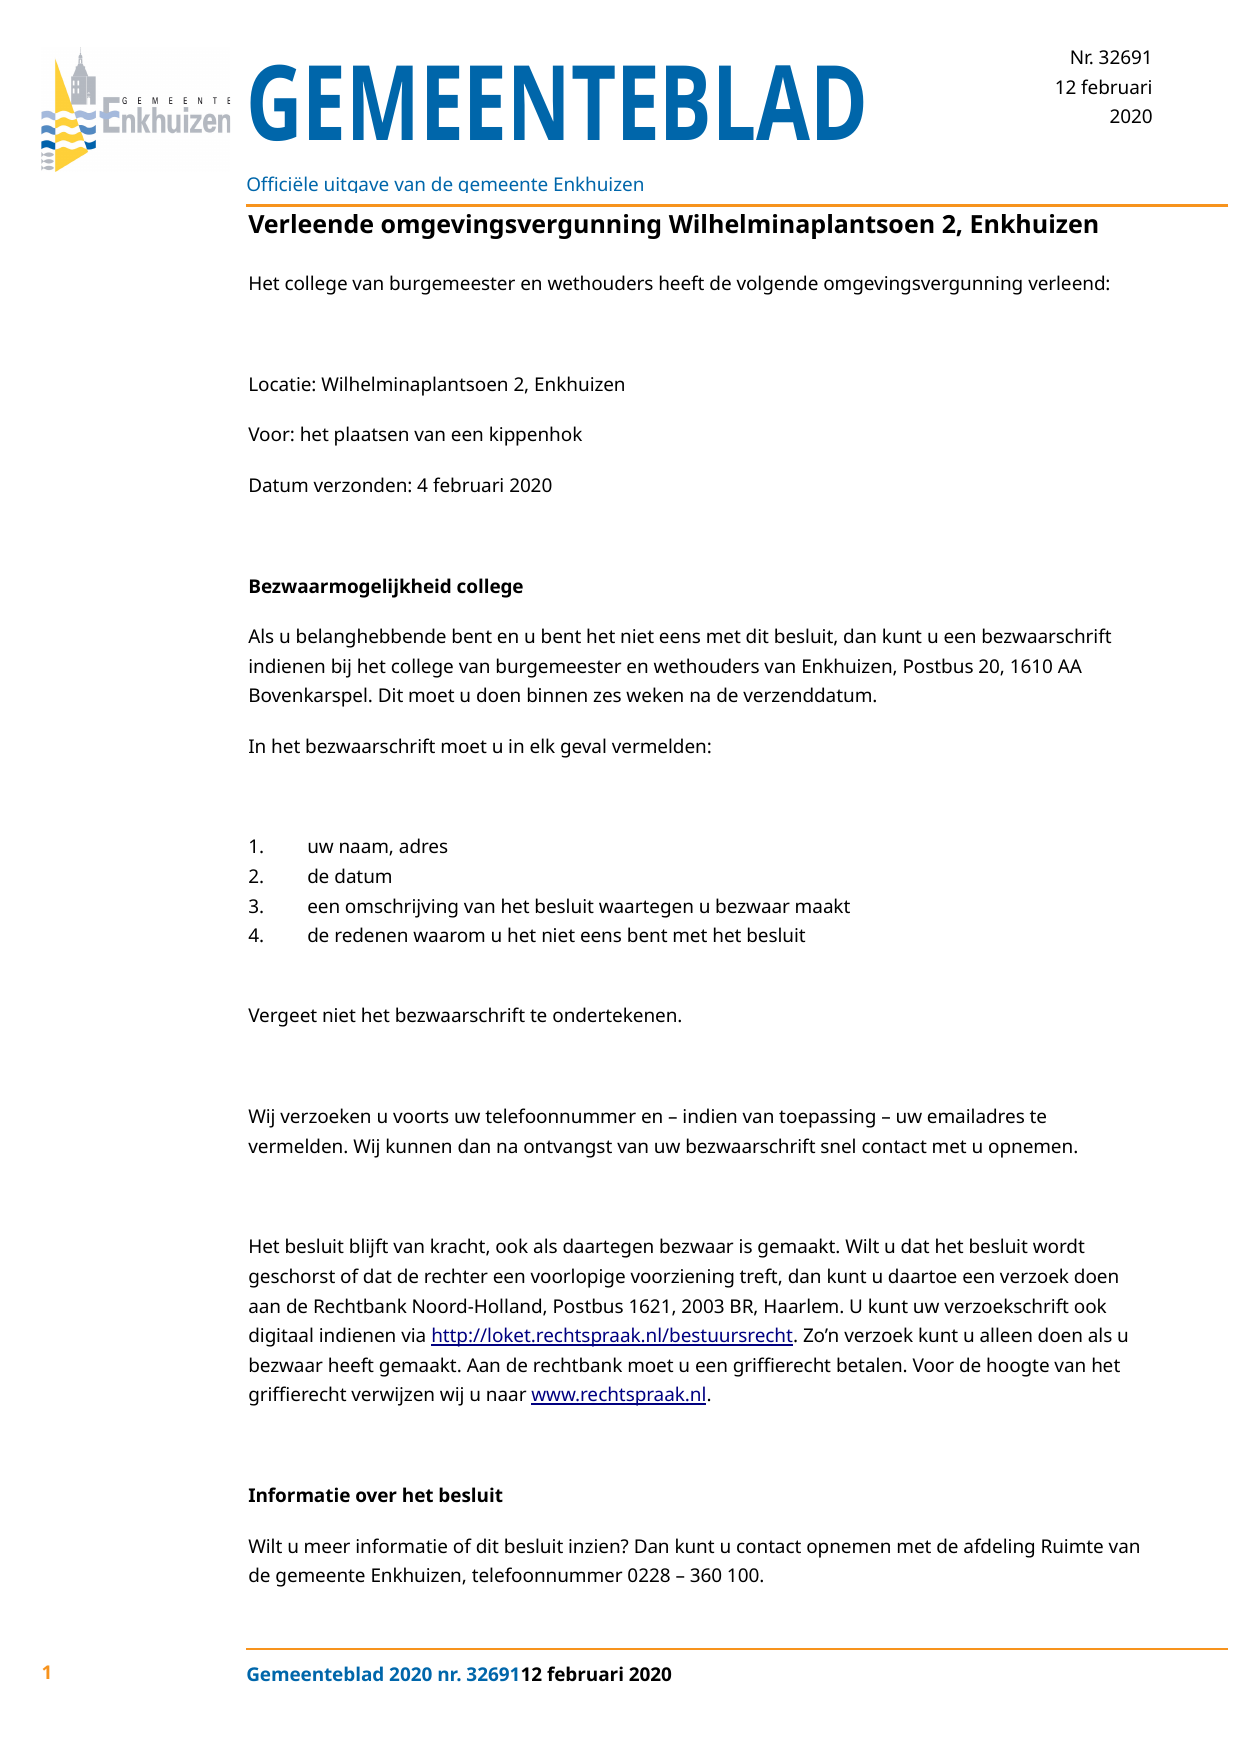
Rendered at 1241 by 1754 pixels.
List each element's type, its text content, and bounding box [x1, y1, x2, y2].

text Wij verzoeken u voorts uw telefoonnummer en – indien van toepassing – uw emailadres te vermelden. Wij kunnen dan na ontvangst van uw bezwaarschrift snel contact met u opnemen. [248, 1103, 1152, 1158]
text Als u belanghebbende bent en u bent het niet eens met dit besluit, dan kunt u een bezwaarschrift indienen bij het college van burgemeester en wethouders van Enkhuizen, Postbus 20, 1610 AA Bovenkarspel. Dit moet u doen binnen zes weken na de verzenddatum. [248, 623, 1152, 708]
text Datum verzonden: 4 februari 2020 [248, 472, 1152, 498]
text In het bezwaarschrift moet u in elk geval vermelden: [248, 733, 1152, 758]
list de redenen waarom u het niet eens bent met het besluit [248, 922, 1152, 948]
picture [41, 47, 231, 172]
text Vergeet niet het bezwaarschrift te ondertekenen. [248, 1002, 1152, 1028]
text Het college van burgemeester en wethouders heeft de volgende omgevingsvergunning verleend: [248, 270, 1152, 296]
list een omschrijving van het besluit waartegen u bezwaar maakt [248, 893, 1152, 918]
text Wilt u meer informatie of dit besluit inzien? Dan kunt u contact opnemen met de afdeling Ruimte van de gemeente Enkhuizen, telefoonnummer 0228 – 360 100. [248, 1533, 1152, 1588]
text Voor: het plaatsen van een kippenhok [248, 422, 1152, 447]
text Bezwaarmogelijkheid college [248, 573, 1152, 598]
text Informatie over het besluit [248, 1482, 1152, 1508]
list uw naam, adres [248, 834, 1152, 859]
text Locatie: Wilhelminaplantsoen 2, Enkhuizen [248, 371, 1152, 397]
text Het besluit blijft van kracht, ook als daartegen bezwaar is gemaakt. Wilt u dat het besluit wordt geschorst of dat de rechter een voorlopige voorziening treft, dan kunt u daartoe een verzoek doen aan de Rechtbank Noord-Holland, Postbus 1621, 2003 BR, Haarlem. U kunt uw verzoekschrift ook digitaal indienen via http://loket.rechtspraak.nl/bestuursrecht. Zo’n verzoek kunt u alleen doen als u bezwaar heeft gemaakt. Aan de rechtbank moet u een griffierecht betalen. Voor de hoogte van het griffierecht verwijzen wij u naar www.rechtspraak.nl. [248, 1234, 1152, 1407]
text Verleende omgevingsvergunning Wilhelminaplantsoen 2, Enkhuizen [248, 207, 1152, 241]
list de datum [248, 863, 1152, 889]
